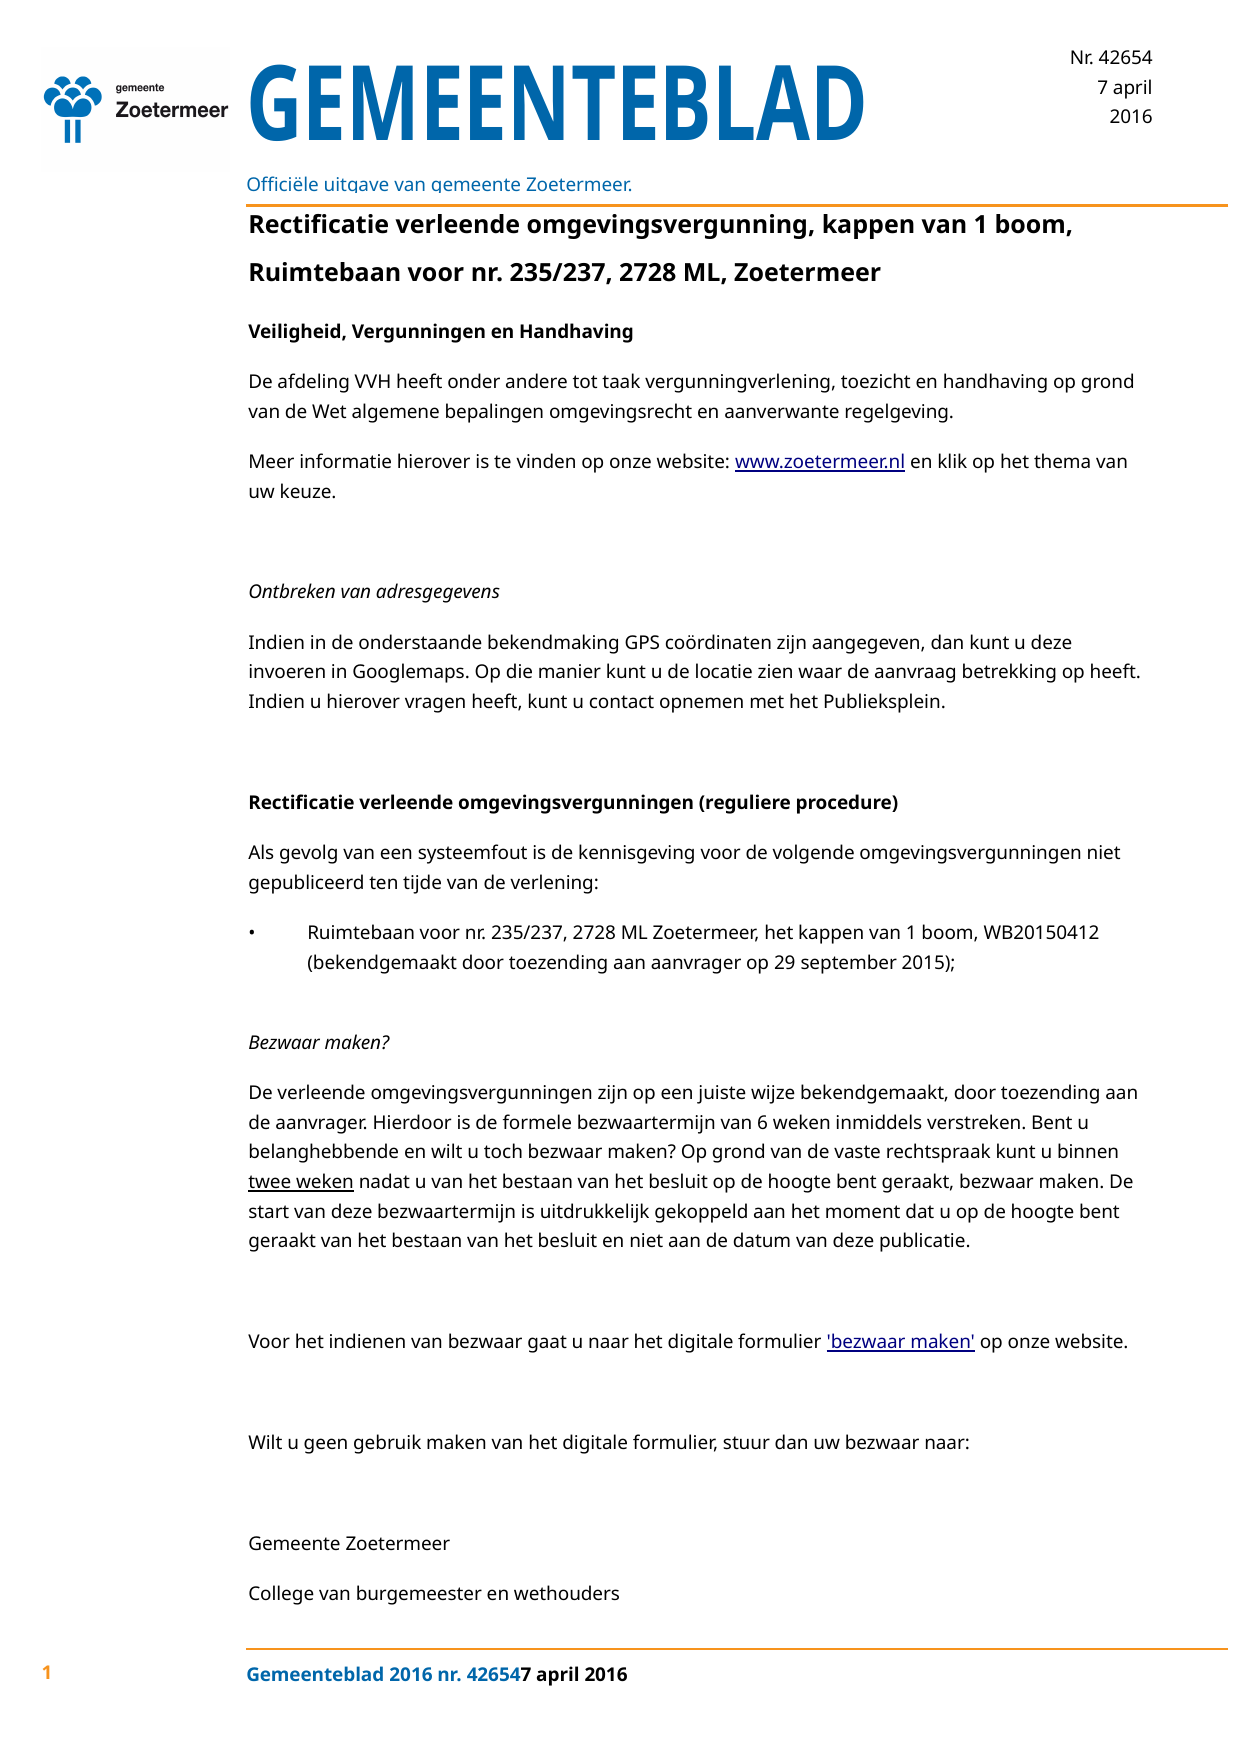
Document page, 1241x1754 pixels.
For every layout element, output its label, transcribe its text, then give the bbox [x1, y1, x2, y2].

text Wilt u geen gebruik maken van het digitale formulier, stuur dan uw bezwaar naar: [248, 1429, 1152, 1455]
text Bezwaar maken? [248, 1029, 1152, 1055]
text De verleende omgevingsvergunningen zijn op een juiste wijze bekendgemaakt, door toezending aan de aanvrager. Hierdoor is de formele bezwaartermijn van 6 weken inmiddels verstreken. Bent u belanghebbende en wilt u toch bezwaar maken? Op grond van de vaste rechtspraak kunt u binnen twee weken nadat u van het bestaan van het besluit op de hoogte bent geraakt, bezwaar maken. De start van deze bezwaartermijn is uitdrukkelijk gekoppeld aan het moment dat u op de hoogte bent geraakt van het bestaan van het besluit en niet aan de datum van deze publicatie. [248, 1079, 1152, 1253]
text Als gevolg van een systeemfout is de kennisgeving voor de volgende omgevingsvergunningen niet gepubliceerd ten tijde van de verlening: [248, 839, 1152, 895]
text De afdeling VVH heeft onder andere tot taak vergunningverlening, toezicht en handhaving op grond van de Wet algemene bepalingen omgevingsrecht en aanverwante regelgeving. [248, 368, 1152, 424]
list Ruimtebaan voor nr. 235/237, 2728 ML Zoetermeer, het kappen van 1 boom, WB20150412 (bekendgemaakt door toezending aan aanvrager op 29 september 2015); [248, 919, 1152, 975]
text Meer informatie hierover is te vinden op onze website: www.zoetermeer.nl en klik op het thema van uw keuze. [248, 448, 1152, 504]
text College van burgemeester en wethouders [248, 1580, 1152, 1606]
text Ontbreken van adresgegevens [248, 579, 1152, 604]
text Voor het indienen van bezwaar gaat u naar het digitale formulier 'bezwaar maken' op onze website. [248, 1328, 1152, 1354]
text Veiligheid, Vergunningen en Handhaving [248, 318, 1152, 344]
text Rectificatie verleende omgevingsvergunningen (reguliere procedure) [248, 789, 1152, 815]
text Rectificatie verleende omgevingsvergunning, kappen van 1 boom, Ruimtebaan voor nr. 235/237, 2728 ML, Zoetermeer [248, 207, 1152, 288]
text Indien in de onderstaande bekendmaking GPS coördinaten zijn aangegeven, dan kunt u deze invoeren in Googlemaps. Op die manier kunt u de locatie zien waar de aanvraag betrekking op heeft. Indien u hierover vragen heeft, kunt u contact opnemen met het Publieksplein. [248, 629, 1152, 714]
picture [41, 47, 231, 172]
text Gemeente Zoetermeer [248, 1530, 1152, 1556]
